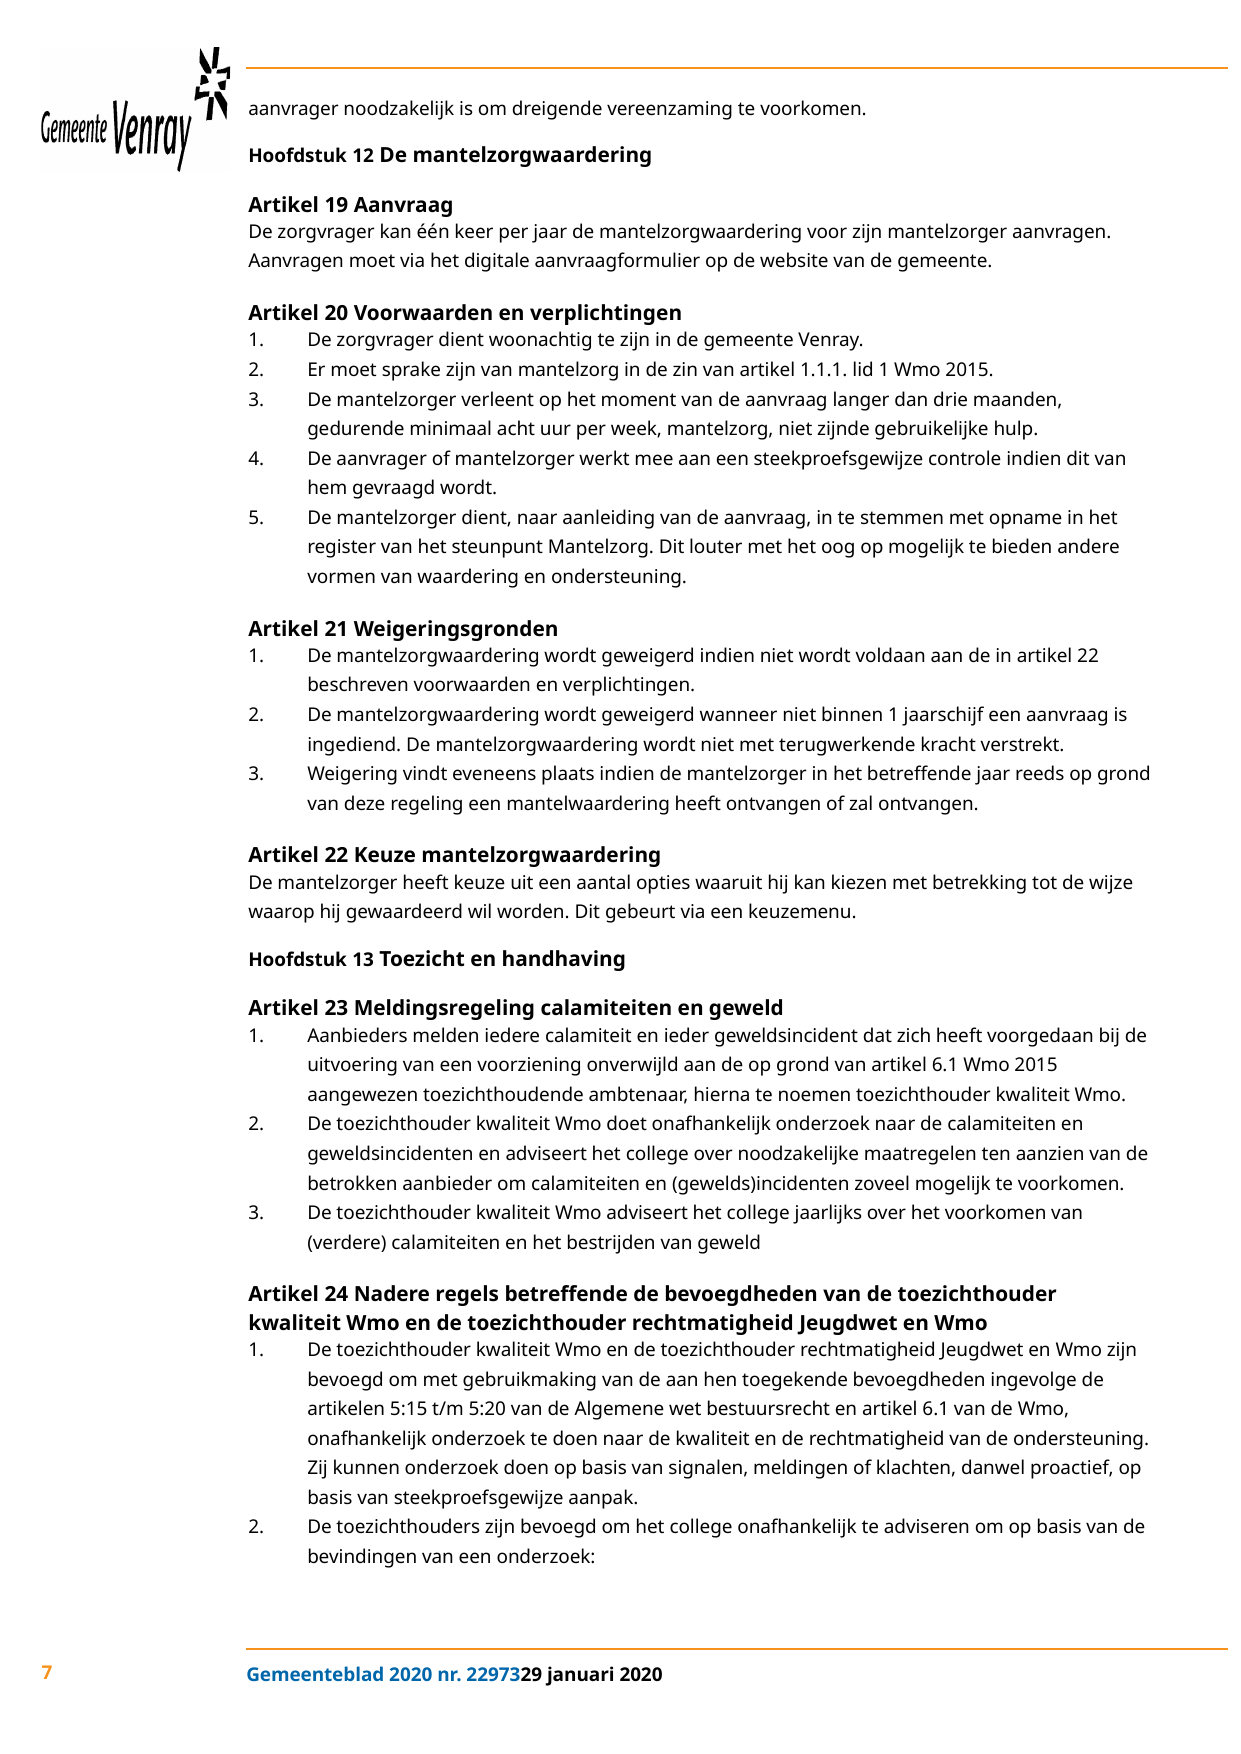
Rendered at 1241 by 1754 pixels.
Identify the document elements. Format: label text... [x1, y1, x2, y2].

list De mantelzorger verleent op het moment van de aanvraag langer dan drie maanden, gedurende minimaal acht uur per week, mantelzorg, niet zijnde gebruikelijke hulp. [248, 386, 1152, 441]
list De zorgvrager dient woonachtig te zijn in de gemeente Venray. [248, 327, 1152, 352]
list De mantelzorgwaardering wordt geweigerd indien niet wordt voldaan aan de in artikel 22 beschreven voorwaarden en verplichtingen. [248, 642, 1152, 697]
text De zorgvrager kan één keer per jaar de mantelzorgwaardering voor zijn mantelzorger aanvragen. Aanvragen moet via het digitale aanvraagformulier op de website van de gemeente. [248, 218, 1152, 273]
text Hoofdstuk 12 De mantelzorgwaardering [248, 140, 1152, 169]
list De toezichthouders zijn bevoegd om het college onafhankelijk te adviseren om op basis van de bevindingen van een onderzoek: [248, 1514, 1152, 1569]
list Weigering vindt eveneens plaats indien de mantelzorger in het betreffende jaar reeds op grond van deze regeling een mantelwaardering heeft ontvangen of zal ontvangen. [248, 760, 1152, 816]
text Artikel 24 Nadere regels betreffende de bevoegdheden van de toezichthouder kwaliteit Wmo en de toezichthouder rechtmatigheid Jeugdwet en Wmo [248, 1279, 1152, 1336]
text Artikel 23 Meldingsregeling calamiteiten en geweld [248, 993, 1152, 1022]
list De toezichthouder kwaliteit Wmo en de toezichthouder rechtmatigheid Jeugdwet en Wmo zijn bevoegd om met gebruikmaking van de aan hen toegekende bevoegdheden ingevolge de artikelen 5:15 t/m 5:20 van de Algemene wet bestuursrecht en artikel 6.1 van de Wmo, onafhankelijk onderzoek te doen naar de kwaliteit en de rechtmatigheid van de ondersteuning. Zij kunnen onderzoek doen op basis van signalen, meldingen of klachten, danwel proactief, op basis van steekproefsgewijze aanpak. [248, 1336, 1152, 1510]
text Artikel 19 Aanvraag [248, 190, 1152, 218]
text De mantelzorger heeft keuze uit een aantal opties waaruit hij kan kiezen met betrekking tot de wijze waarop hij gewaardeerd wil worden. Dit gebeurt via een keuzemenu. [248, 869, 1152, 924]
text aanvrager noodzakelijk is om dreigende vereenzaming te voorkomen. [248, 95, 1152, 121]
text Artikel 22 Keuze mantelzorgwaardering [248, 840, 1152, 869]
list Er moet sprake zijn van mantelzorg in de zin van artikel 1.1.1. lid 1 Wmo 2015. [248, 356, 1152, 382]
list De toezichthouder kwaliteit Wmo doet onafhankelijk onderzoek naar de calamiteiten en geweldsincidenten en adviseert het college over noodzakelijke maatregelen ten aanzien van de betrokken aanbieder om calamiteiten en (gewelds)incidenten zoveel mogelijk te voorkomen. [248, 1111, 1152, 1195]
list De mantelzorger dient, naar aanleiding van de aanvraag, in te stemmen met opname in het register van het steunpunt Mantelzorg. Dit louter met het oog op mogelijk te bieden andere vormen van waardering en ondersteuning. [248, 504, 1152, 589]
list De toezichthouder kwaliteit Wmo adviseert het college jaarlijks over het voorkomen van (verdere) calamiteiten en het bestrijden van geweld [248, 1199, 1152, 1254]
list De mantelzorgwaardering wordt geweigerd wanneer niet binnen 1 jaarschijf een aanvraag is ingediend. De mantelzorgwaardering wordt niet met terugwerkende kracht verstrekt. [248, 701, 1152, 757]
text Artikel 21 Weigeringsgronden [248, 614, 1152, 642]
text Hoofdstuk 13 Toezicht en handhaving [248, 944, 1152, 972]
list Aanbieders melden iedere calamiteit en ieder geweldsincident dat zich heeft voorgedaan bij de uitvoering van een voorziening onverwijld aan de op grond van artikel 6.1 Wmo 2015 aangewezen toezichthoudende ambtenaar, hierna te noemen toezichthouder kwaliteit Wmo. [248, 1022, 1152, 1107]
text Artikel 20 Voorwaarden en verplichtingen [248, 298, 1152, 327]
list De aanvrager of mantelzorger werkt mee aan een steekproefsgewijze controle indien dit van hem gevraagd wordt. [248, 445, 1152, 500]
picture [41, 47, 231, 172]
